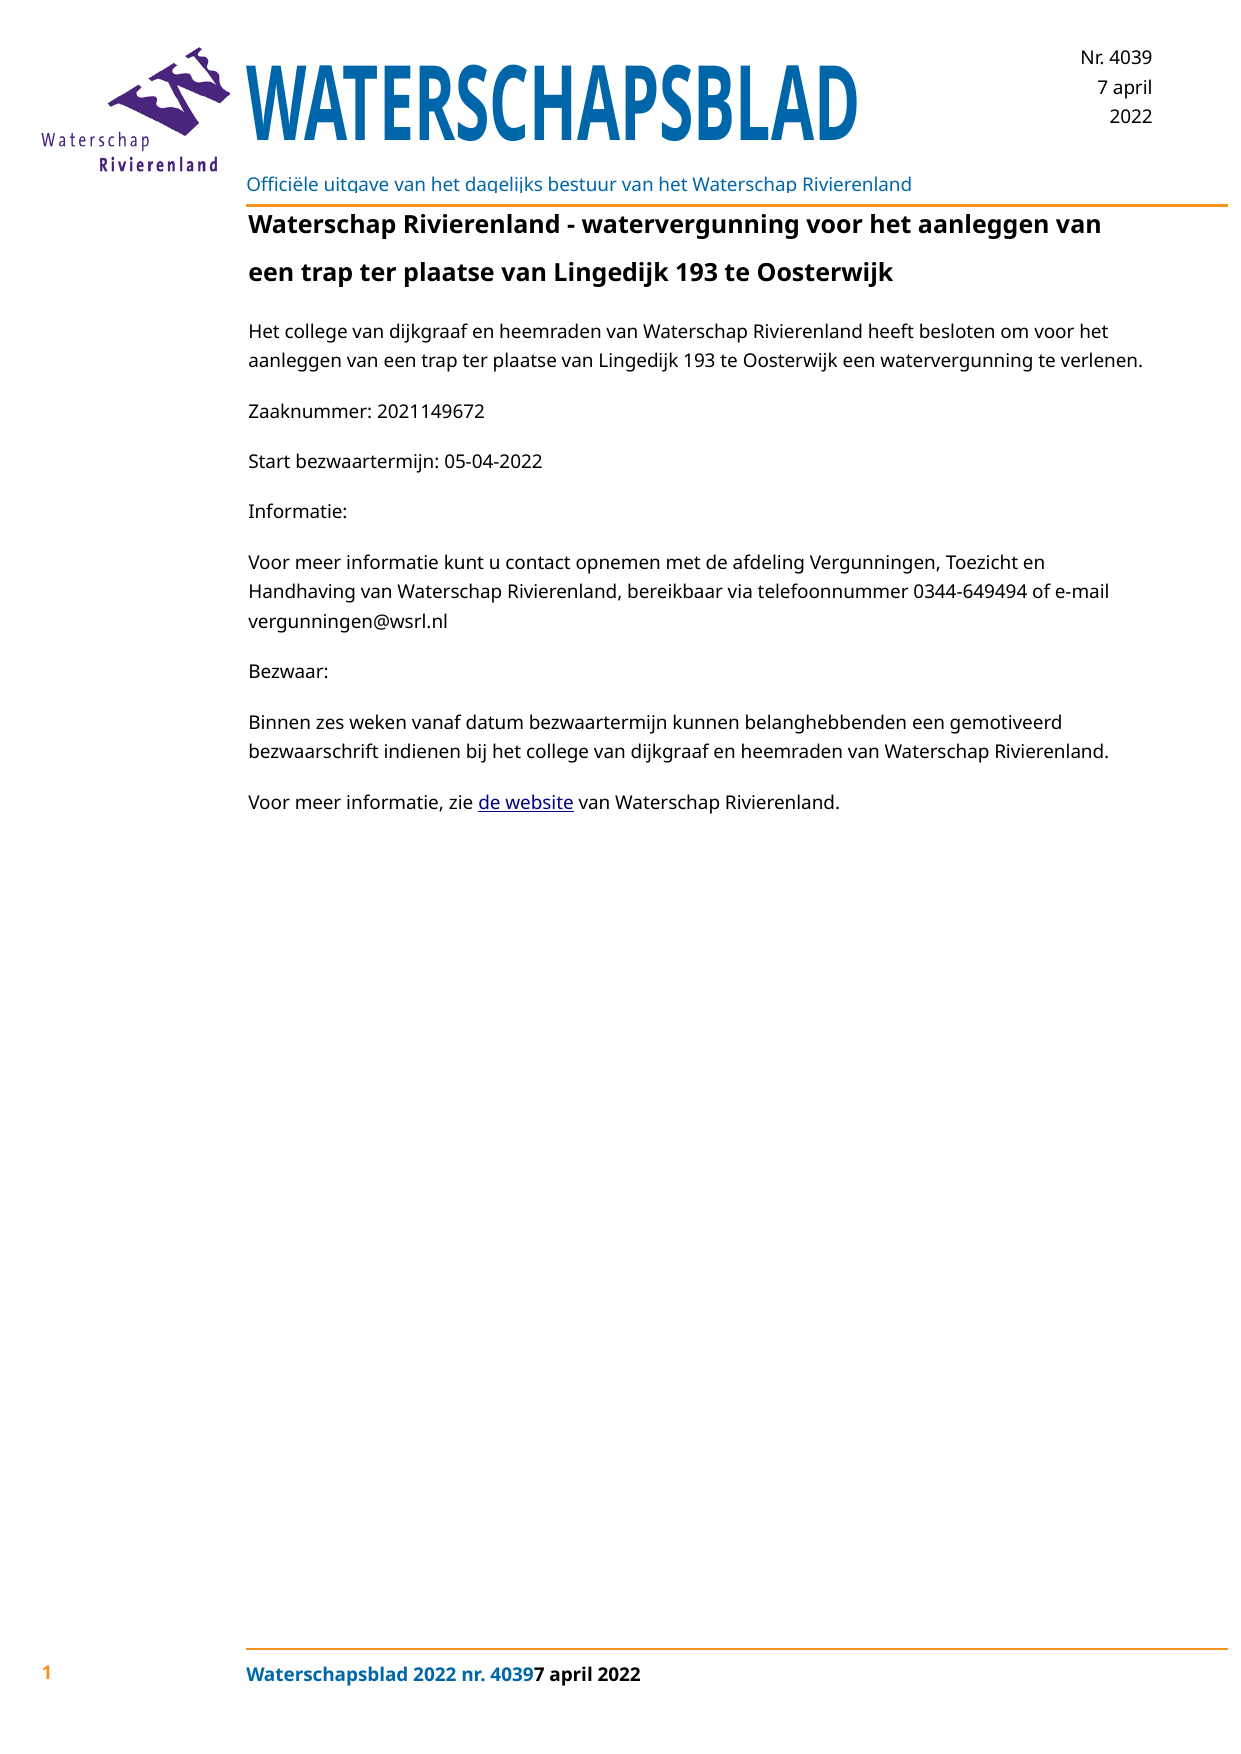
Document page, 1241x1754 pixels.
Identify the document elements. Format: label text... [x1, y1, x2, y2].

text Zaaknummer: 2021149672 [248, 398, 1152, 424]
text Waterschap Rivierenland - watervergunning voor het aanleggen van een trap ter plaatse van Lingedijk 193 te Oosterwijk [248, 207, 1152, 288]
text Voor meer informatie, zie de website van Waterschap Rivierenland. [248, 789, 1152, 815]
text Bezwaar: [248, 659, 1152, 684]
text Binnen zes weken vanaf datum bezwaartermijn kunnen belanghebbenden een gemotiveerd bezwaarschrift indienen bij het college van dijkgraaf en heemraden van Waterschap Rivierenland. [248, 709, 1152, 764]
picture [41, 47, 231, 172]
text Het college van dijkgraaf en heemraden van Waterschap Rivierenland heeft besloten om voor het aanleggen van een trap ter plaatse van Lingedijk 193 te Oosterwijk een watervergunning te verlenen. [248, 318, 1152, 373]
text Informatie: [248, 499, 1152, 524]
text Start bezwaartermijn: 05-04-2022 [248, 448, 1152, 474]
text Voor meer informatie kunt u contact opnemen met de afdeling Vergunningen, Toezicht en Handhaving van Waterschap Rivierenland, bereikbaar via telefoonnummer 0344-649494 of e-mail vergunningen@wsrl.nl [248, 549, 1152, 634]
